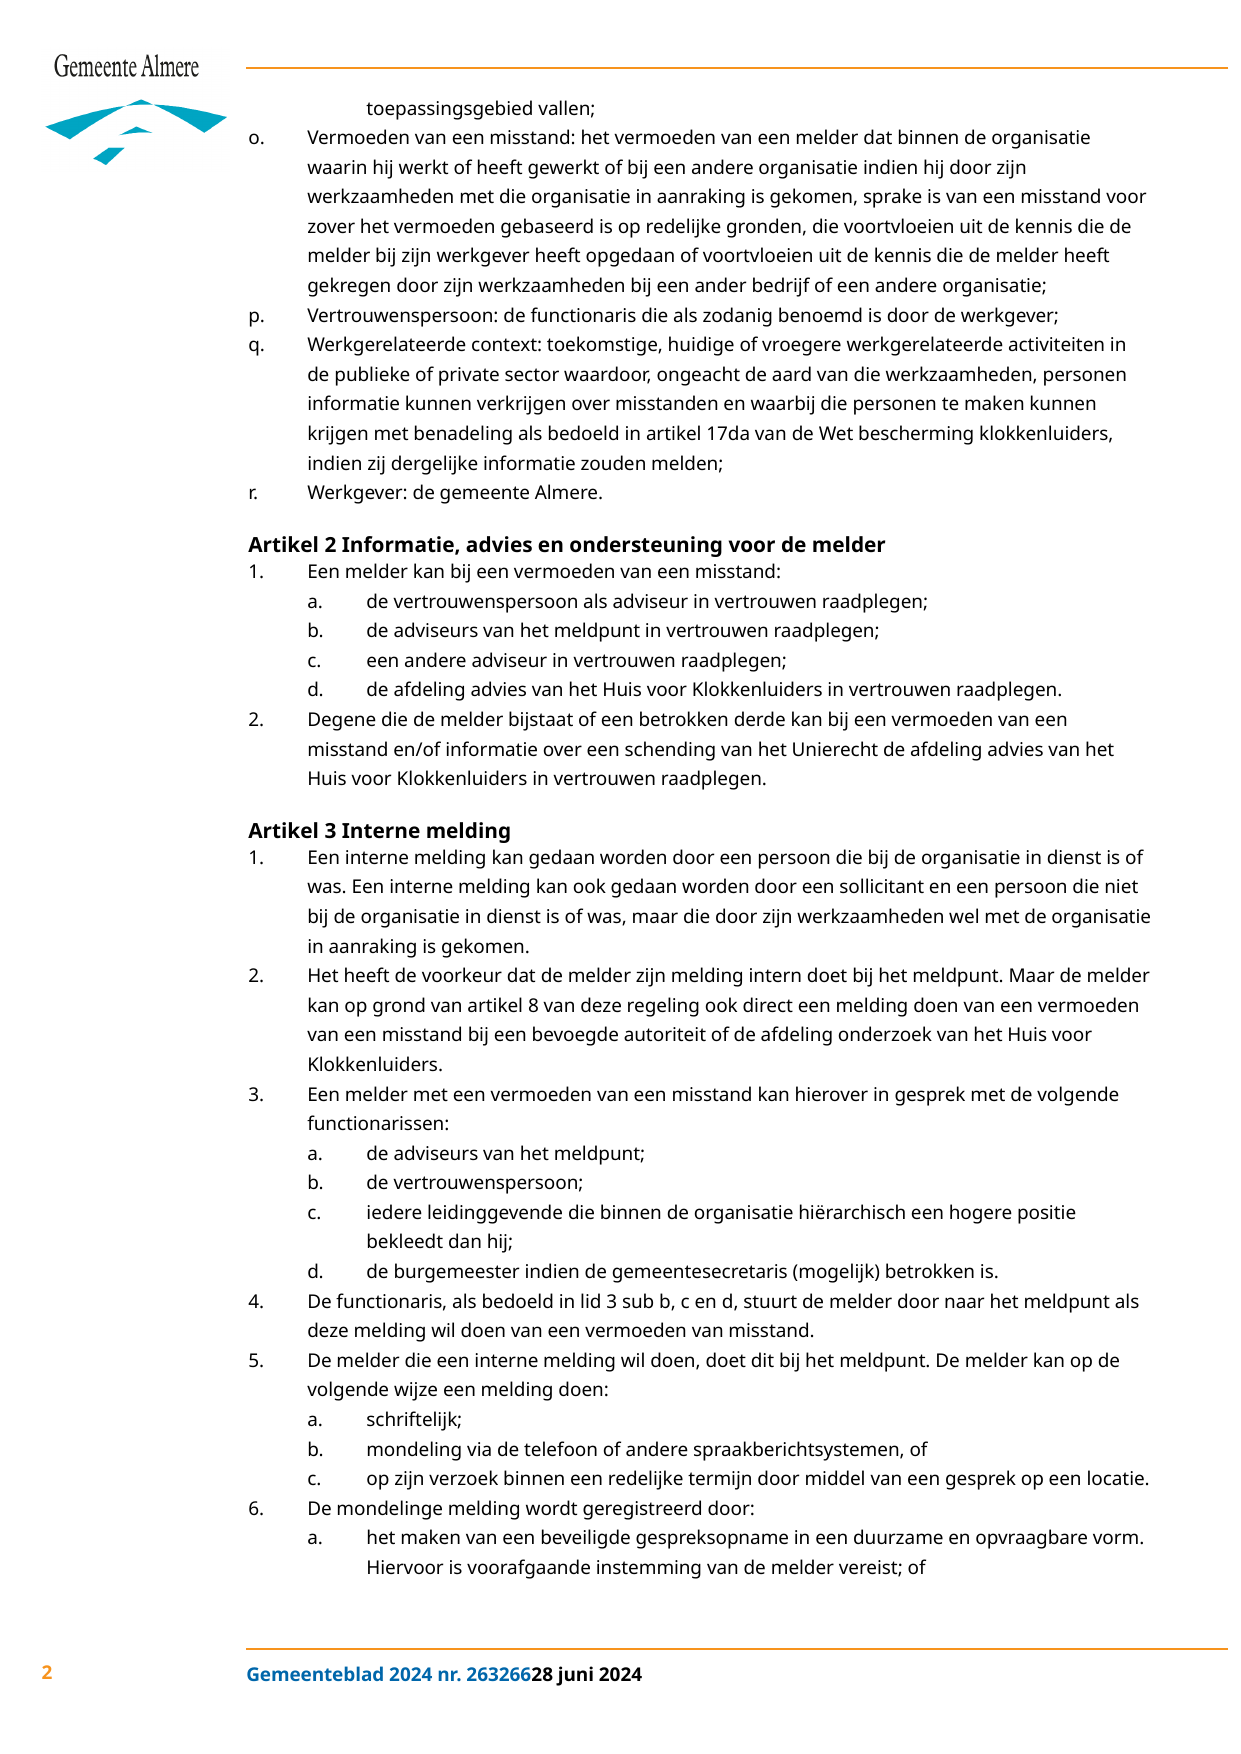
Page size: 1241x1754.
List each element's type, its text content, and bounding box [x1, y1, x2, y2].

list de adviseurs van het meldpunt in vertrouwen raadplegen; [307, 617, 1152, 643]
list de adviseurs van het meldpunt; [307, 1140, 1152, 1166]
list De melder die een interne melding wil doen, doet dit bij het meldpunt. De melder kan op de volgende wijze een melding doen: [248, 1347, 1152, 1402]
list de burgemeester indien de gemeentesecretaris (mogelijk) betrokken is. [307, 1258, 1152, 1284]
list mondeling via de telefoon of andere spraakberichtsystemen, of [307, 1436, 1152, 1462]
list de vertrouwenspersoon; [307, 1169, 1152, 1195]
list schriftelijk; [307, 1406, 1152, 1432]
text Artikel 3 Interne melding [248, 816, 1152, 844]
list Werkgever: de gemeente Almere. [248, 479, 1152, 505]
list Vermoeden van een misstand: het vermoeden van een melder dat binnen de organisatie waarin hij werkt of heeft gewerkt of bij een andere organisatie indien hij door zijn werkzaamheden met die organisatie in aanraking is gekomen, sprake is van een misstand voor zover het vermoeden gebaseerd is op redelijke gronden, die voortvloeien uit de kennis die de melder bij zijn werkgever heeft opgedaan of voortvloeien uit de kennis die de melder heeft gekregen door zijn werkzaamheden bij een ander bedrijf of een andere organisatie; [248, 124, 1152, 298]
picture [41, 47, 231, 172]
list Werkgerelateerde context: toekomstige, huidige of vroegere werkgerelateerde activiteiten in de publieke of private sector waardoor, ongeacht de aard van die werkzaamheden, personen informatie kunnen verkrijgen over misstanden en waarbij die personen te maken kunnen krijgen met benadeling als bedoeld in artikel 17da van de Wet bescherming klokkenluiders, indien zij dergelijke informatie zouden melden; [248, 331, 1152, 476]
list de vertrouwenspersoon als adviseur in vertrouwen raadplegen; [307, 588, 1152, 613]
list de afdeling advies van het Huis voor Klokkenluiders in vertrouwen raadplegen. [307, 677, 1152, 702]
list De mondelinge melding wordt geregistreerd door: [248, 1495, 1152, 1521]
list op zijn verzoek binnen een redelijke termijn door middel van een gesprek op een locatie. [307, 1465, 1152, 1491]
list Een melder met een vermoeden van een misstand kan hierover in gesprek met de volgende functionarissen: [248, 1081, 1152, 1136]
list het maken van een beveiligde gespreksopname in een duurzame en opvraagbare vorm. Hiervoor is voorafgaande instemming van de melder vereist; of [307, 1524, 1152, 1580]
list Vertrouwenspersoon: de functionaris die als zodanig benoemd is door de werkgever; [248, 302, 1152, 328]
text Artikel 2 Informatie, advies en ondersteuning voor de melder [248, 530, 1152, 558]
list een andere adviseur in vertrouwen raadplegen; [307, 647, 1152, 673]
list iedere leidinggevende die binnen de organisatie hiërarchisch een hogere positie bekleedt dan hij; [307, 1199, 1152, 1254]
list De functionaris, als bedoeld in lid 3 sub b, c en d, stuurt de melder door naar het meldpunt als deze melding wil doen van een vermoeden van misstand. [248, 1288, 1152, 1343]
list Het heeft de voorkeur dat de melder zijn melding intern doet bij het meldpunt. Maar de melder kan op grond van artikel 8 van deze regeling ook direct een melding doen van een vermoeden van een misstand bij een bevoegde autoriteit of de afdeling onderzoek van het Huis voor Klokkenluiders. [248, 962, 1152, 1077]
list toepassingsgebied vallen; [307, 95, 1152, 121]
list Een interne melding kan gedaan worden door een persoon die bij de organisatie in dienst is of was. Een interne melding kan ook gedaan worden door een sollicitant en een persoon die niet bij de organisatie in dienst is of was, maar die door zijn werkzaamheden wel met de organisatie in aanraking is gekomen. [248, 844, 1152, 959]
list Degene die de melder bijstaat of een betrokken derde kan bij een vermoeden van een misstand en/of informatie over een schending van het Unierecht de afdeling advies van het Huis voor Klokkenluiders in vertrouwen raadplegen. [248, 706, 1152, 791]
list Een melder kan bij een vermoeden van een misstand: [248, 558, 1152, 584]
